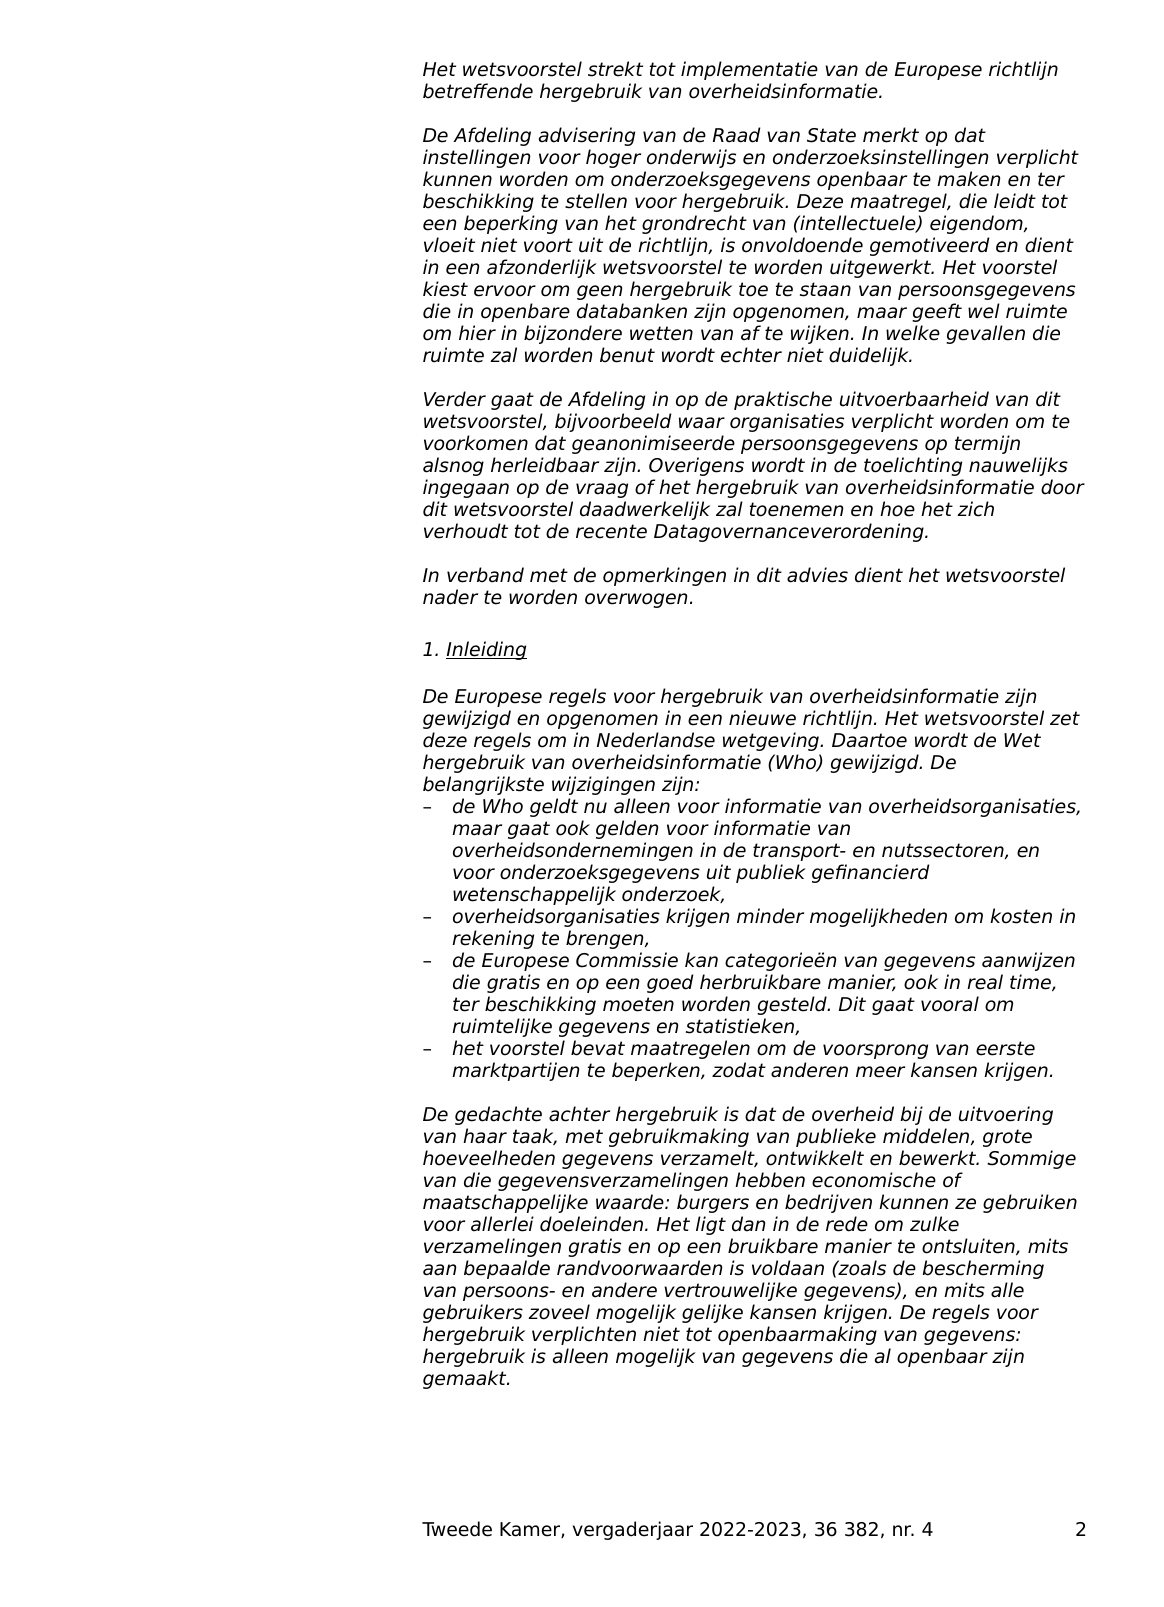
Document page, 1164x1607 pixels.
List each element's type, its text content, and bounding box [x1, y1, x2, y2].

text Het wetsvoorstel strekt tot implementatie van de Europese richtlijn betreffende hergebruik van overheidsinformatie. [422, 59, 1087, 103]
text De gedachte achter hergebruik is dat de overheid bij de uitvoering van haar taak, met gebruikmaking van publieke middelen, grote hoeveelheden gegevens verzamelt, ontwikkelt en bewerkt. Sommige van die gegevensverzamelingen hebben economische of maatschappelijke waarde: burgers en bedrijven kunnen ze gebruiken voor allerlei doeleinden. Het ligt dan in de rede om zulke verzamelingen gratis en op een bruikbare manier te ontsluiten, mits aan bepaalde randvoorwaarden is voldaan (zoals de bescherming van persoons- en andere vertrouwelijke gegevens), en mits alle gebruikers zoveel mogelijk gelijke kansen krijgen. De regels voor hergebruik verplichten niet tot openbaarmaking van gegevens: hergebruik is alleen mogelijk van gegevens die al openbaar zijn gemaakt. [422, 1104, 1087, 1390]
text – de Who geldt nu alleen voor informatie van overheidsorganisaties, maar gaat ook gelden voor informatie van overheidsondernemingen in de transport- en nutssectoren, en voor onderzoeksgegevens uit publiek gefinancierd wetenschappelijk onderzoek, [422, 796, 1087, 906]
text De Europese regels voor hergebruik van overheidsinformatie zijn gewijzigd en opgenomen in een nieuwe richtlijn. Het wetsvoorstel zet deze regels om in Nederlandse wetgeving. Daartoe wordt de Wet hergebruik van overheidsinformatie (Who) gewijzigd. De belangrijkste wijzigingen zijn: [422, 686, 1087, 796]
subtitle 1. Inleiding [422, 639, 1087, 661]
text – de Europese Commissie kan categorieën van gegevens aanwijzen die gratis en op een goed herbruikbare manier, ook in real time, ter beschikking moeten worden gesteld. Dit gaat vooral om ruimtelijke gegevens en statistieken, [422, 950, 1087, 1038]
text – overheidsorganisaties krijgen minder mogelijkheden om kosten in rekening te brengen, [422, 906, 1087, 950]
text Verder gaat de Afdeling in op de praktische uitvoerbaarheid van dit wetsvoorstel, bijvoorbeeld waar organisaties verplicht worden om te voorkomen dat geanonimiseerde persoonsgegevens op termijn alsnog herleidbaar zijn. Overigens wordt in de toelichting nauwelijks ingegaan op de vraag of het hergebruik van overheidsinformatie door dit wetsvoorstel daadwerkelijk zal toenemen en hoe het zich verhoudt tot de recente Datagovernanceverordening. [422, 389, 1087, 543]
text – het voorstel bevat maatregelen om de voorsprong van eerste marktpartijen te beperken, zodat anderen meer kansen krijgen. [422, 1038, 1087, 1082]
text In verband met de opmerkingen in dit advies dient het wetsvoorstel nader te worden overwogen. [422, 565, 1087, 609]
text De Afdeling advisering van de Raad van State merkt op dat instellingen voor hoger onderwijs en onderzoeksinstellingen verplicht kunnen worden om onderzoeksgegevens openbaar te maken en ter beschikking te stellen voor hergebruik. Deze maatregel, die leidt tot een beperking van het grondrecht van (intellectuele) eigendom, vloeit niet voort uit de richtlijn, is onvoldoende gemotiveerd en dient in een afzonderlijk wetsvoorstel te worden uitgewerkt. Het voorstel kiest ervoor om geen hergebruik toe te staan van persoonsgegevens die in openbare databanken zijn opgenomen, maar geeft wel ruimte om hier in bijzondere wetten van af te wijken. In welke gevallen die ruimte zal worden benut wordt echter niet duidelijk. [422, 125, 1087, 367]
